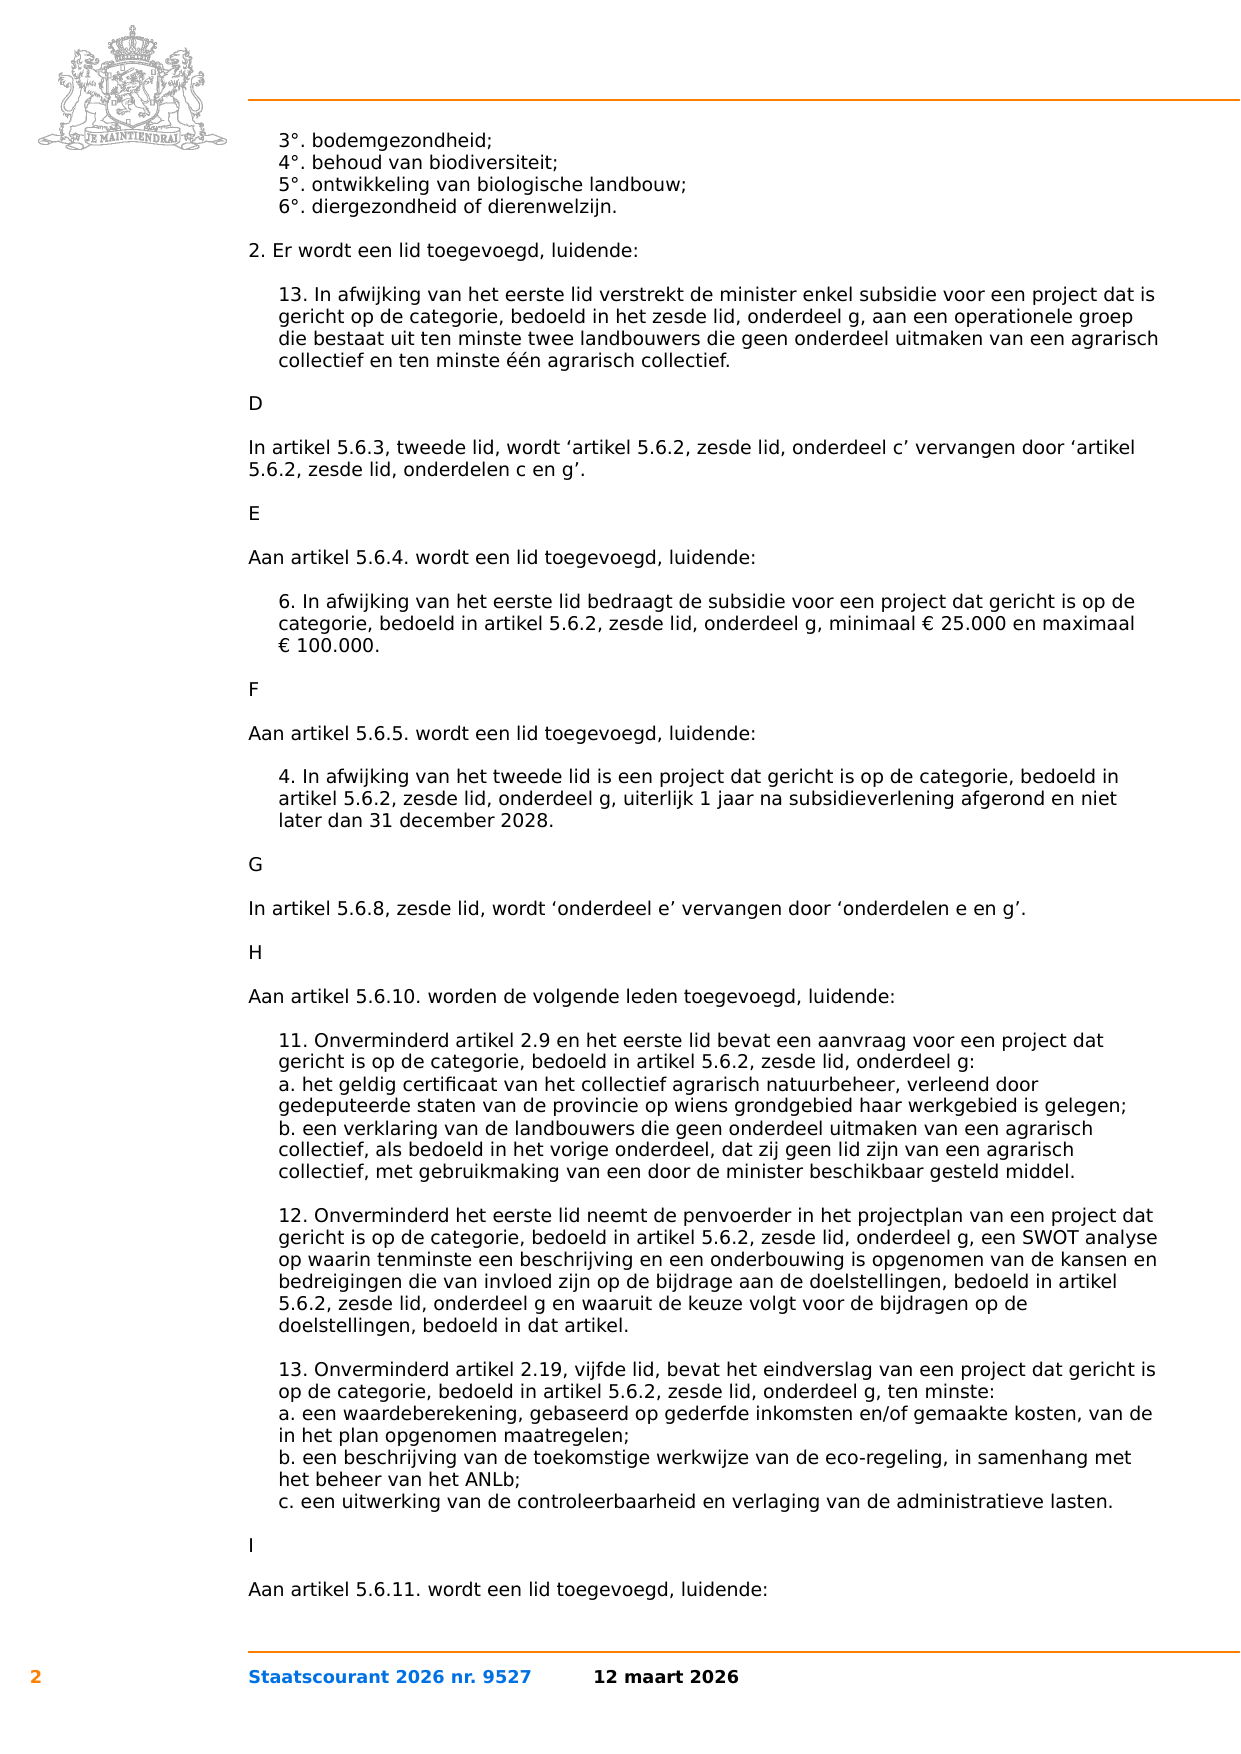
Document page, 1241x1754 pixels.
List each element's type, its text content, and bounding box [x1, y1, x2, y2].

text 2. Er wordt een lid toegevoegd, luidende: [248, 240, 1163, 262]
text In artikel 5.6.8, zesde lid, wordt ‘onderdeel e’ vervangen door ‘onderdelen e en g’. [248, 898, 1163, 920]
text 4. In afwijking van het tweede lid is een project dat gericht is op de categorie, bedoeld in artikel 5.6.2, zesde lid, onderdeel g, uiterlijk 1 jaar na subsidieverlening afgerond en niet later dan 31 december 2028. [278, 766, 1163, 832]
text In artikel 5.6.3, tweede lid, wordt ‘artikel 5.6.2, zesde lid, onderdeel c’ vervangen door ‘artikel 5.6.2, zesde lid, onderdelen c en g’. [248, 437, 1163, 481]
text b. een beschrijving van de toekomstige werkwijze van de eco-regeling, in samenhang met het beheer van het ANLb; [278, 1447, 1163, 1491]
text F [248, 678, 1163, 701]
text 13. Onverminderd artikel 2.19, vijfde lid, bevat het eindverslag van een project dat gericht is op de categorie, bedoeld in artikel 5.6.2, zesde lid, onderdeel g, ten minste: [278, 1359, 1163, 1403]
text 6°. diergezondheid of dierenwelzijn. [278, 196, 1163, 218]
text 11. Onverminderd artikel 2.9 en het eerste lid bevat een aanvraag voor een project dat gericht is op de categorie, bedoeld in artikel 5.6.2, zesde lid, onderdeel g: [278, 1029, 1163, 1073]
text D [248, 393, 1163, 415]
text 6. In afwijking van het eerste lid bedraagt de subsidie voor een project dat gericht is op de categorie, bedoeld in artikel 5.6.2, zesde lid, onderdeel g, minimaal € 25.000 en maximaal € 100.000. [278, 591, 1163, 657]
text Aan artikel 5.6.4. wordt een lid toegevoegd, luidende: [248, 547, 1163, 569]
text E [248, 503, 1163, 525]
text a. een waardeberekening, gebaseerd op gederfde inkomsten en/of gemaakte kosten, van de in het plan opgenomen maatregelen; [278, 1403, 1163, 1447]
text I [248, 1535, 1163, 1557]
text Aan artikel 5.6.10. worden de volgende leden toegevoegd, luidende: [248, 986, 1163, 1008]
text a. het geldig certificaat van het collectief agrarisch natuurbeheer, verleend door gedeputeerde staten van de provincie op wiens grondgebied haar werkgebied is gelegen; [278, 1073, 1163, 1117]
text H [248, 942, 1163, 964]
text 4°. behoud van biodiversiteit; [278, 152, 1163, 174]
text 5°. ontwikkeling van biologische landbouw; [278, 174, 1163, 196]
text Aan artikel 5.6.5. wordt een lid toegevoegd, luidende: [248, 722, 1163, 744]
text 13. In afwijking van het eerste lid verstrekt de minister enkel subsidie voor een project dat is gericht op de categorie, bedoeld in het zesde lid, onderdeel g, aan een operationele groep die bestaat uit ten minste twee landbouwers die geen onderdeel uitmaken van een agrarisch collectief en ten minste één agrarisch collectief. [278, 283, 1163, 371]
text 12. Onverminderd het eerste lid neemt de penvoerder in het projectplan van een project dat gericht is op de categorie, bedoeld in artikel 5.6.2, zesde lid, onderdeel g, een SWOT analyse op waarin tenminste een beschrijving en een onderbouwing is opgenomen van de kansen en bedreigingen die van invloed zijn op de bijdrage aan de doelstellingen, bedoeld in artikel 5.6.2, zesde lid, onderdeel g en waaruit de keuze volgt voor de bijdragen op de doelstellingen, bedoeld in dat artikel. [278, 1205, 1163, 1337]
text b. een verklaring van de landbouwers die geen onderdeel uitmaken van een agrarisch collectief, als bedoeld in het vorige onderdeel, dat zij geen lid zijn van een agrarisch collectief, met gebruikmaking van een door de minister beschikbaar gesteld middel. [278, 1117, 1163, 1183]
picture [38, 25, 227, 150]
text Aan artikel 5.6.11. wordt een lid toegevoegd, luidende: [248, 1578, 1163, 1601]
text 3°. bodemgezondheid; [278, 130, 1163, 152]
text G [248, 854, 1163, 876]
text c. een uitwerking van de controleerbaarheid en verlaging van de administratieve lasten. [278, 1491, 1163, 1513]
